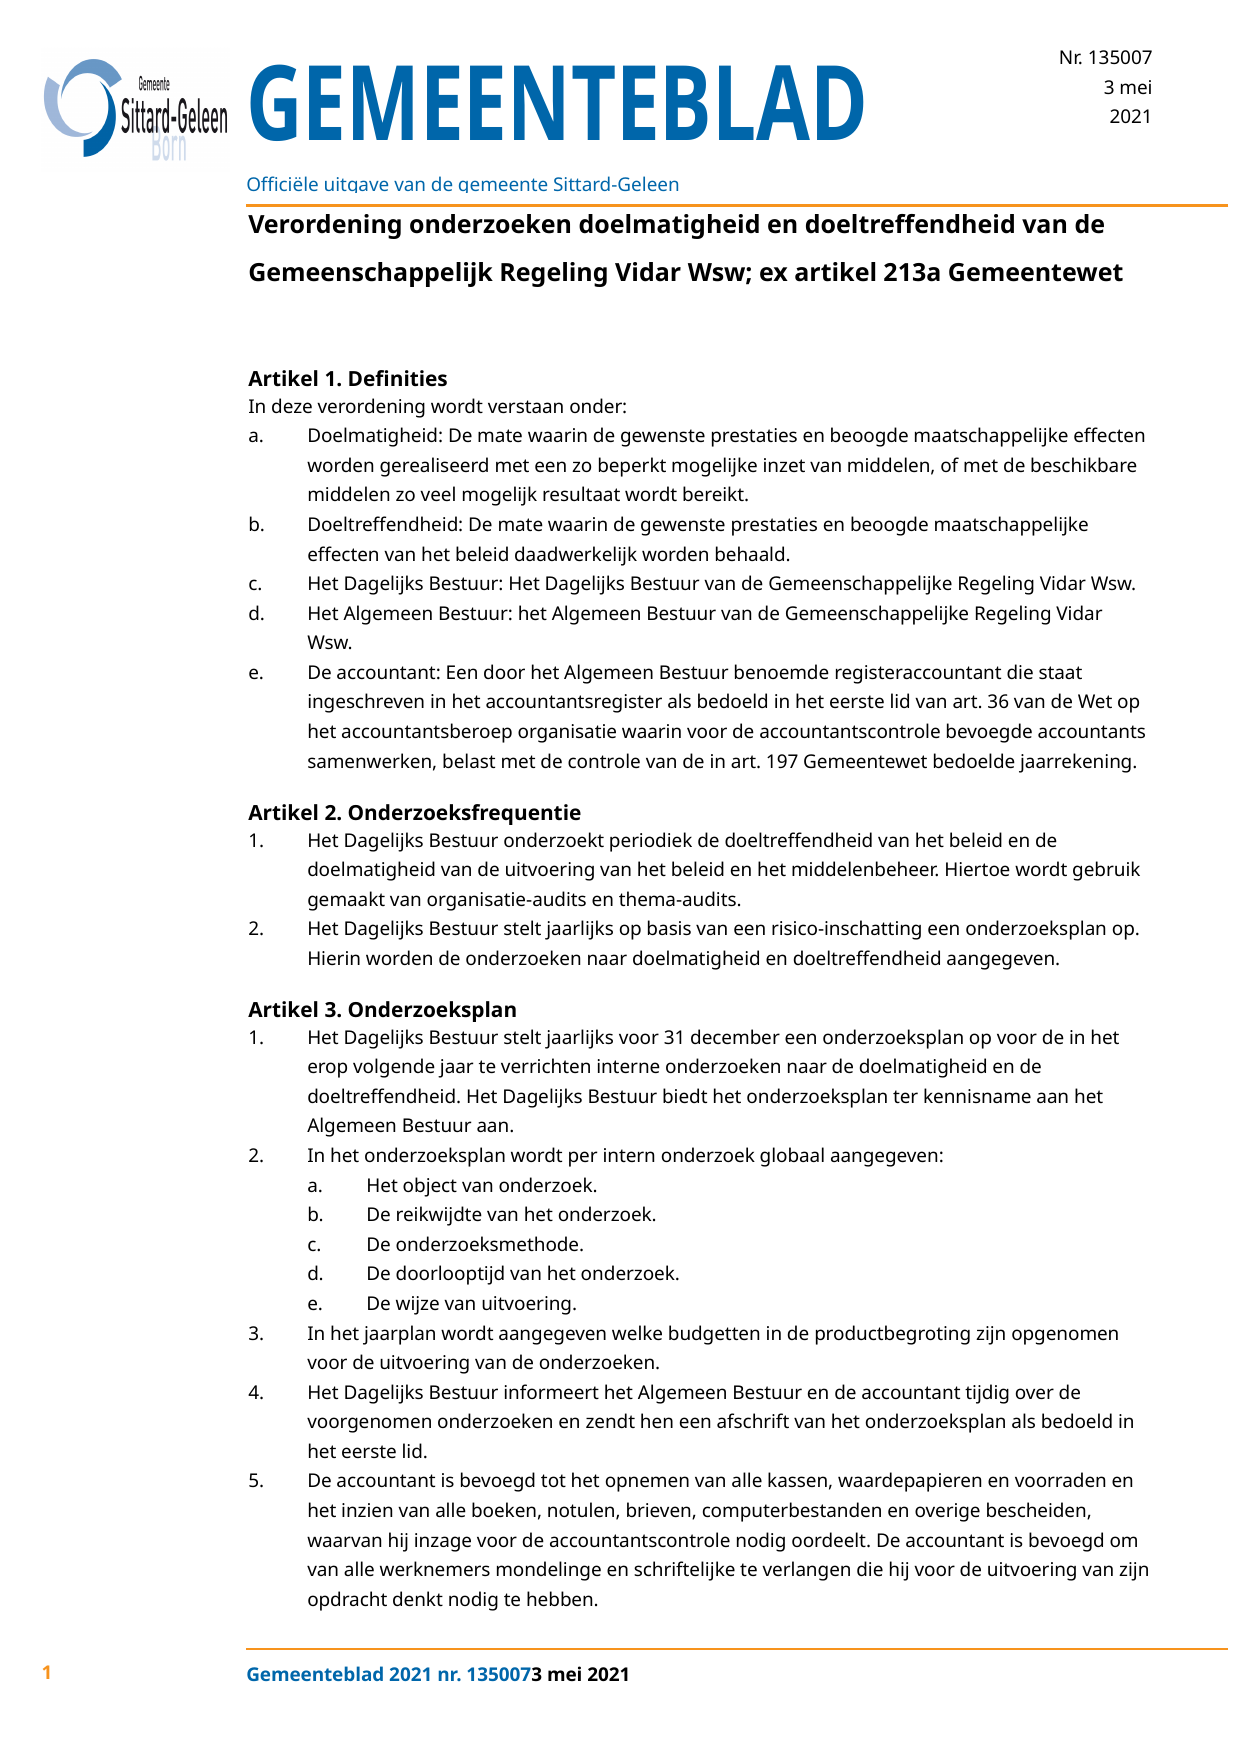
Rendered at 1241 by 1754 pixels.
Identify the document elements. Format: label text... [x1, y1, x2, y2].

list De onderzoeksmethode. [307, 1231, 1152, 1257]
text Verordening onderzoeken doelmatigheid en doeltreffendheid van de Gemeenschappelijk Regeling Vidar Wsw; ex artikel 213a Gemeentewet [248, 207, 1152, 288]
text Artikel 1. Definities [248, 364, 1152, 393]
list De accountant: Een door het Algemeen Bestuur benoemde registeraccountant die staat ingeschreven in het accountantsregister als bedoeld in het eerste lid van art. 36 van de Wet op het accountantsberoep organisatie waarin voor de accountantscontrole bevoegde accountants samenwerken, belast met de controle van de in art. 197 Gemeentewet bedoelde jaarrekening. [248, 659, 1152, 774]
list Het Dagelijks Bestuur: Het Dagelijks Bestuur van de Gemeenschappelijke Regeling Vidar Wsw. [248, 570, 1152, 596]
list In het jaarplan wordt aangegeven welke budgetten in de productbegroting zijn opgenomen voor de uitvoering van de onderzoeken. [248, 1320, 1152, 1375]
list De reikwijdte van het onderzoek. [307, 1201, 1152, 1227]
list De accountant is bevoegd tot het opnemen van alle kassen, waardepapieren en voorraden en het inzien van alle boeken, notulen, brieven, computerbestanden en overige bescheiden, waarvan hij inzage voor de accountantscontrole nodig oordeelt. De accountant is bevoegd om van alle werknemers mondelinge en schriftelijke te verlangen die hij voor de uitvoering van zijn opdracht denkt nodig te hebben. [248, 1468, 1152, 1612]
list Doelmatigheid: De mate waarin de gewenste prestaties en beoogde maatschappelijke effecten worden gerealiseerd met een zo beperkt mogelijke inzet van middelen, of met de beschikbare middelen zo veel mogelijk resultaat wordt bereikt. [248, 422, 1152, 507]
picture [41, 47, 231, 172]
list Het Dagelijks Bestuur stelt jaarlijks op basis van een risico-inschatting een onderzoeksplan op. Hierin worden de onderzoeken naar doelmatigheid en doeltreffendheid aangegeven. [248, 916, 1152, 971]
list Het Dagelijks Bestuur stelt jaarlijks voor 31 december een onderzoeksplan op voor de in het erop volgende jaar te verrichten interne onderzoeken naar de doelmatigheid en de doeltreffendheid. Het Dagelijks Bestuur biedt het onderzoeksplan ter kennisname aan het Algemeen Bestuur aan. [248, 1024, 1152, 1138]
list Het object van onderzoek. [307, 1172, 1152, 1198]
list Doeltreffendheid: De mate waarin de gewenste prestaties en beoogde maatschappelijke effecten van het beleid daadwerkelijk worden behaald. [248, 511, 1152, 567]
list Het Dagelijks Bestuur onderzoekt periodiek de doeltreffendheid van het beleid en de doelmatigheid van de uitvoering van het beleid en het middelenbeheer. Hiertoe wordt gebruik gemaakt van organisatie-audits en thema-audits. [248, 827, 1152, 912]
text Artikel 2. Onderzoeksfrequentie [248, 798, 1152, 827]
list In het onderzoeksplan wordt per intern onderzoek globaal aangegeven: [248, 1142, 1152, 1168]
text Artikel 3. Onderzoeksplan [248, 996, 1152, 1024]
list De doorlooptijd van het onderzoek. [307, 1261, 1152, 1286]
list Het Algemeen Bestuur: het Algemeen Bestuur van de Gemeenschappelijke Regeling Vidar Wsw. [248, 600, 1152, 655]
list Het Dagelijks Bestuur informeert het Algemeen Bestuur en de accountant tijdig over de voorgenomen onderzoeken en zendt hen een afschrift van het onderzoeksplan als bedoeld in het eerste lid. [248, 1379, 1152, 1464]
text In deze verordening wordt verstaan onder: [248, 393, 1152, 419]
list De wijze van uitvoering. [307, 1290, 1152, 1316]
